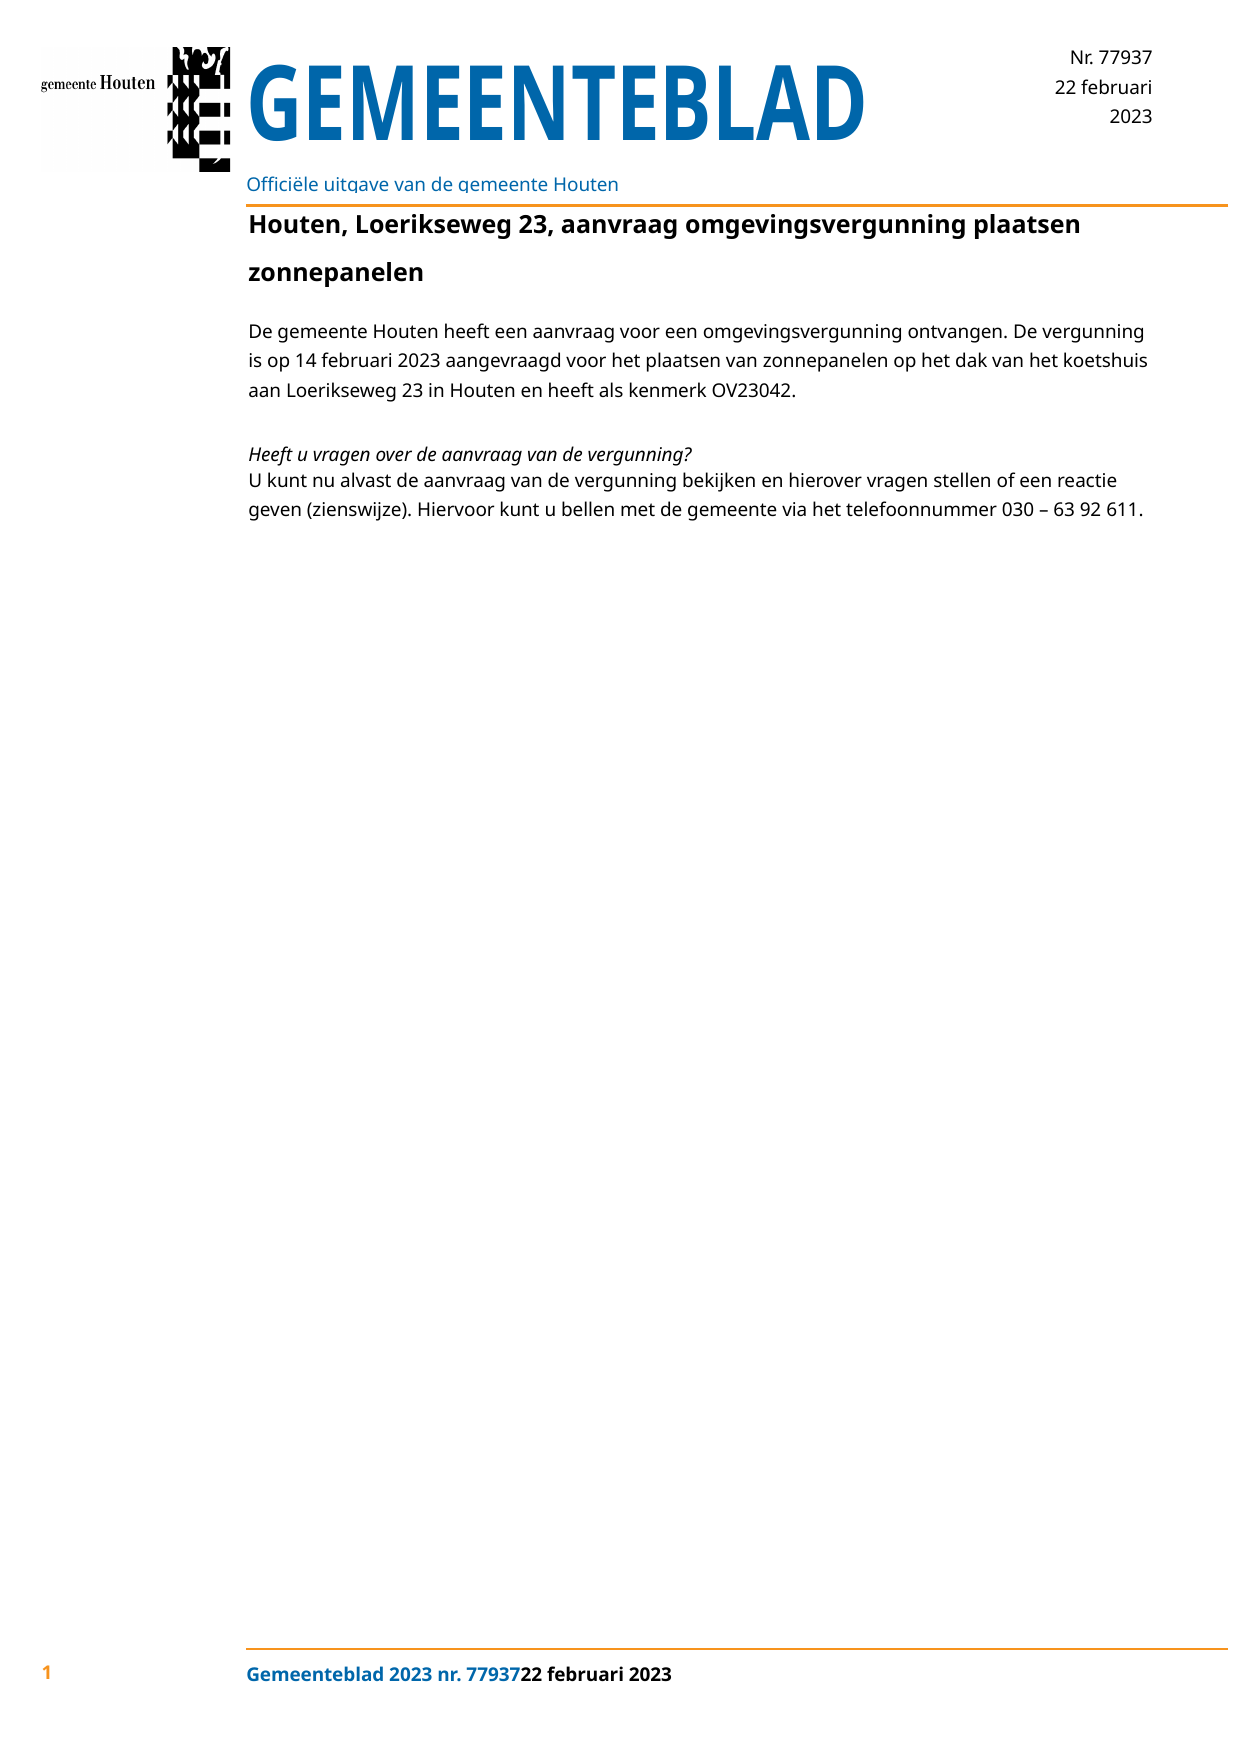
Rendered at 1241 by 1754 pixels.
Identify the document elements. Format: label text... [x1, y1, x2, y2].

text Heeft u vragen over de aanvraag van de vergunning? [248, 441, 1152, 467]
text De gemeente Houten heeft een aanvraag voor een omgevingsvergunning ontvangen. De vergunning is op 14 februari 2023 aangevraagd voor het plaatsen van zonnepanelen op het dak van het koetshuis aan Loerikseweg 23 in Houten en heeft als kenmerk OV23042. [248, 318, 1152, 403]
text U kunt nu alvast de aanvraag van de vergunning bekijken en hierover vragen stellen of een reactie geven (zienswijze). Hiervoor kunt u bellen met de gemeente via het telefoonnummer 030 – 63 92 611. [248, 467, 1152, 522]
picture [41, 47, 231, 172]
text Houten, Loerikseweg 23, aanvraag omgevingsvergunning plaatsen zonnepanelen [248, 207, 1152, 288]
